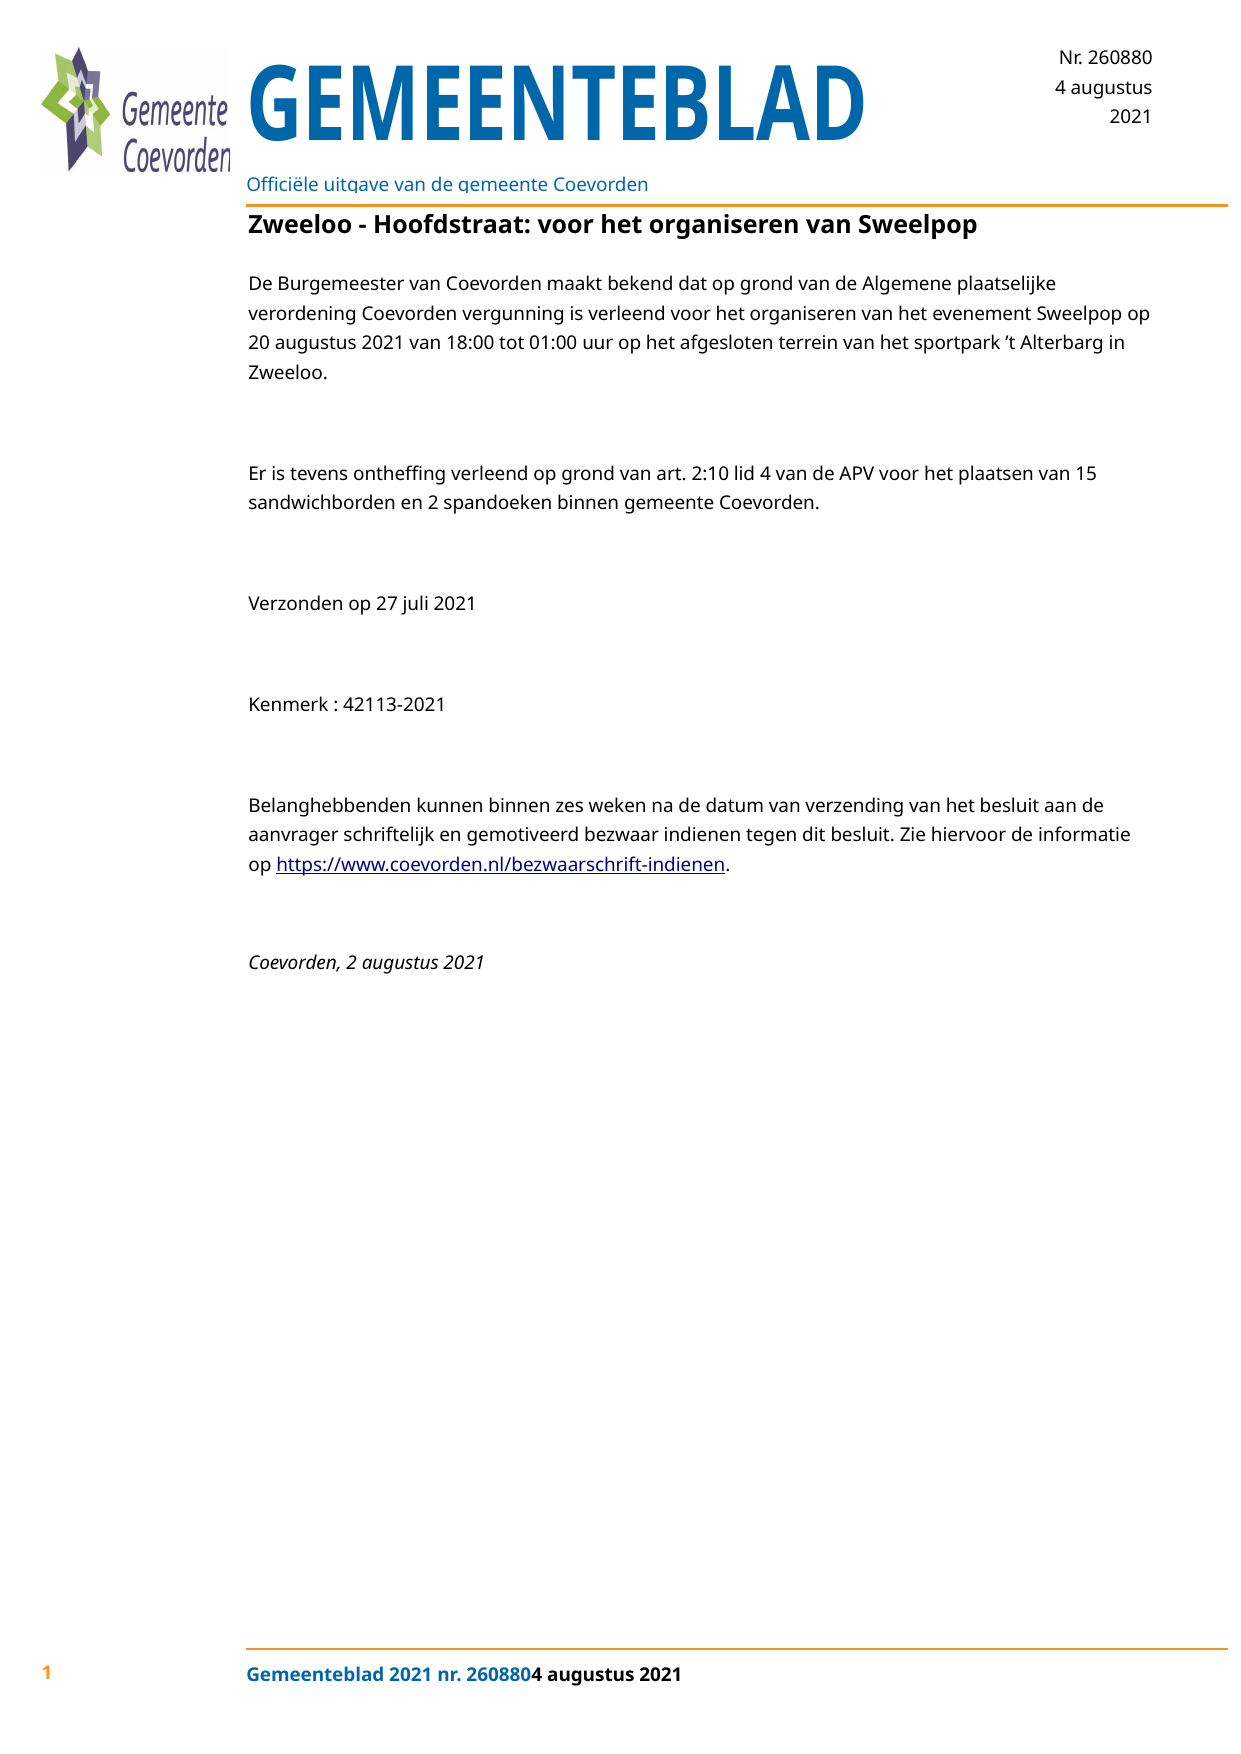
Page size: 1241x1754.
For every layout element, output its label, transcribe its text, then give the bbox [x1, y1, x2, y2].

picture [41, 47, 231, 172]
text Kenmerk : 42113-2021 [248, 691, 1152, 717]
text De Burgemeester van Coevorden maakt bekend dat op grond van de Algemene plaatselijke verordening Coevorden vergunning is verleend voor het organiseren van het evenement Sweelpop op 20 augustus 2021 van 18:00 tot 01:00 uur op het afgesloten terrein van het sportpark ’t Alterbarg in Zweeloo. [248, 270, 1152, 385]
text Zweeloo - Hoofdstraat: voor het organiseren van Sweelpop [248, 207, 1152, 241]
text Belanghebbenden kunnen binnen zes weken na de datum van verzending van het besluit aan de aanvrager schriftelijk en gemotiveerd bezwaar indienen tegen dit besluit. Zie hiervoor de informatie op https://www.coevorden.nl/bezwaarschrift-indienen. [248, 792, 1152, 877]
text Coevorden, 2 augustus 2021 [248, 949, 1152, 975]
text Er is tevens ontheffing verleend op grond van art. 2:10 lid 4 van de APV voor het plaatsen van 15 sandwichborden en 2 spandoeken binnen gemeente Coevorden. [248, 460, 1152, 515]
text Verzonden op 27 juli 2021 [248, 590, 1152, 616]
